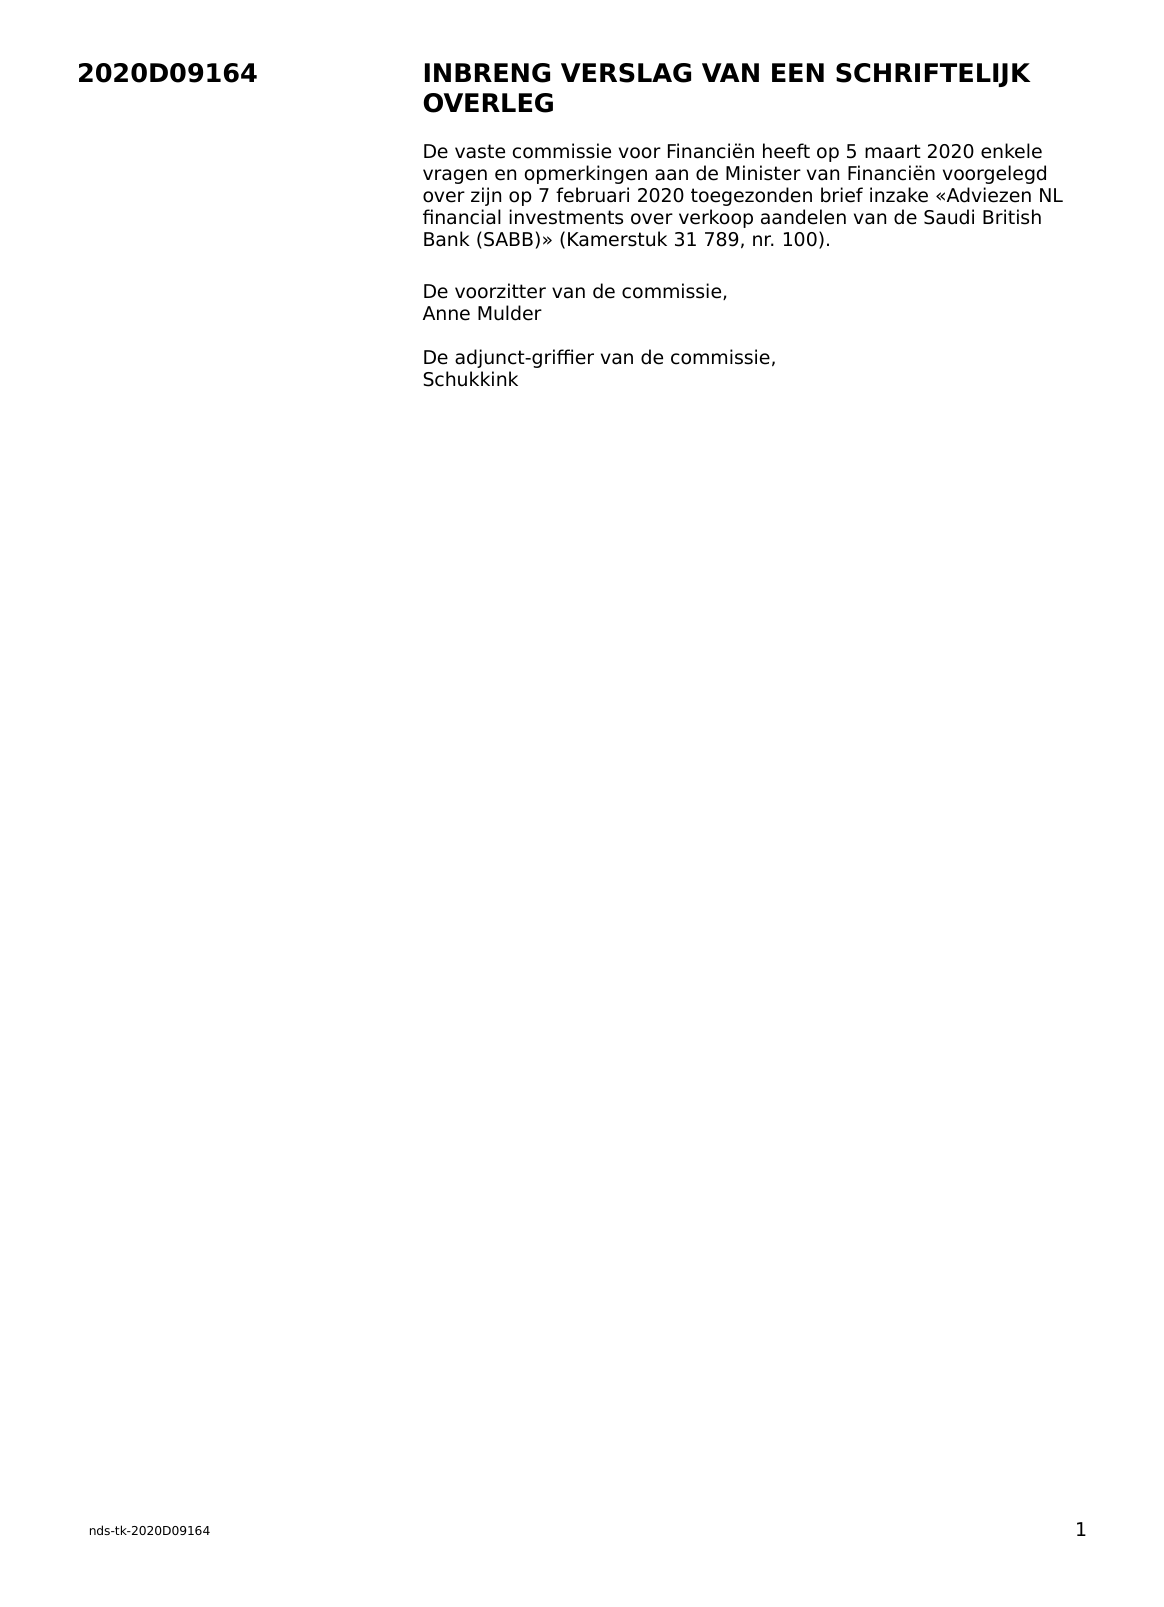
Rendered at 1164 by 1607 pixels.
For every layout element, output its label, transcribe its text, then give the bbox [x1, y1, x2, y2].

text 2020D09164 INBRENG VERSLAG VAN EEN SCHRIFTELIJK OVERLEG [77, 59, 1087, 118]
text De adjunct-griffier van de commissie, Schukkink [422, 347, 1087, 391]
text De vaste commissie voor Financiën heeft op 5 maart 2020 enkele vragen en opmerkingen aan de Minister van Financiën voorgelegd over zijn op 7 februari 2020 toegezonden brief inzake «Adviezen NL financial investments over verkoop aandelen van de Saudi British Bank (SABB)» (Kamerstuk 31 789, nr. 100). [422, 141, 1087, 251]
text De voorzitter van de commissie, Anne Mulder [422, 281, 1087, 324]
text nds-tk-2020D09164 [88, 1524, 323, 1538]
